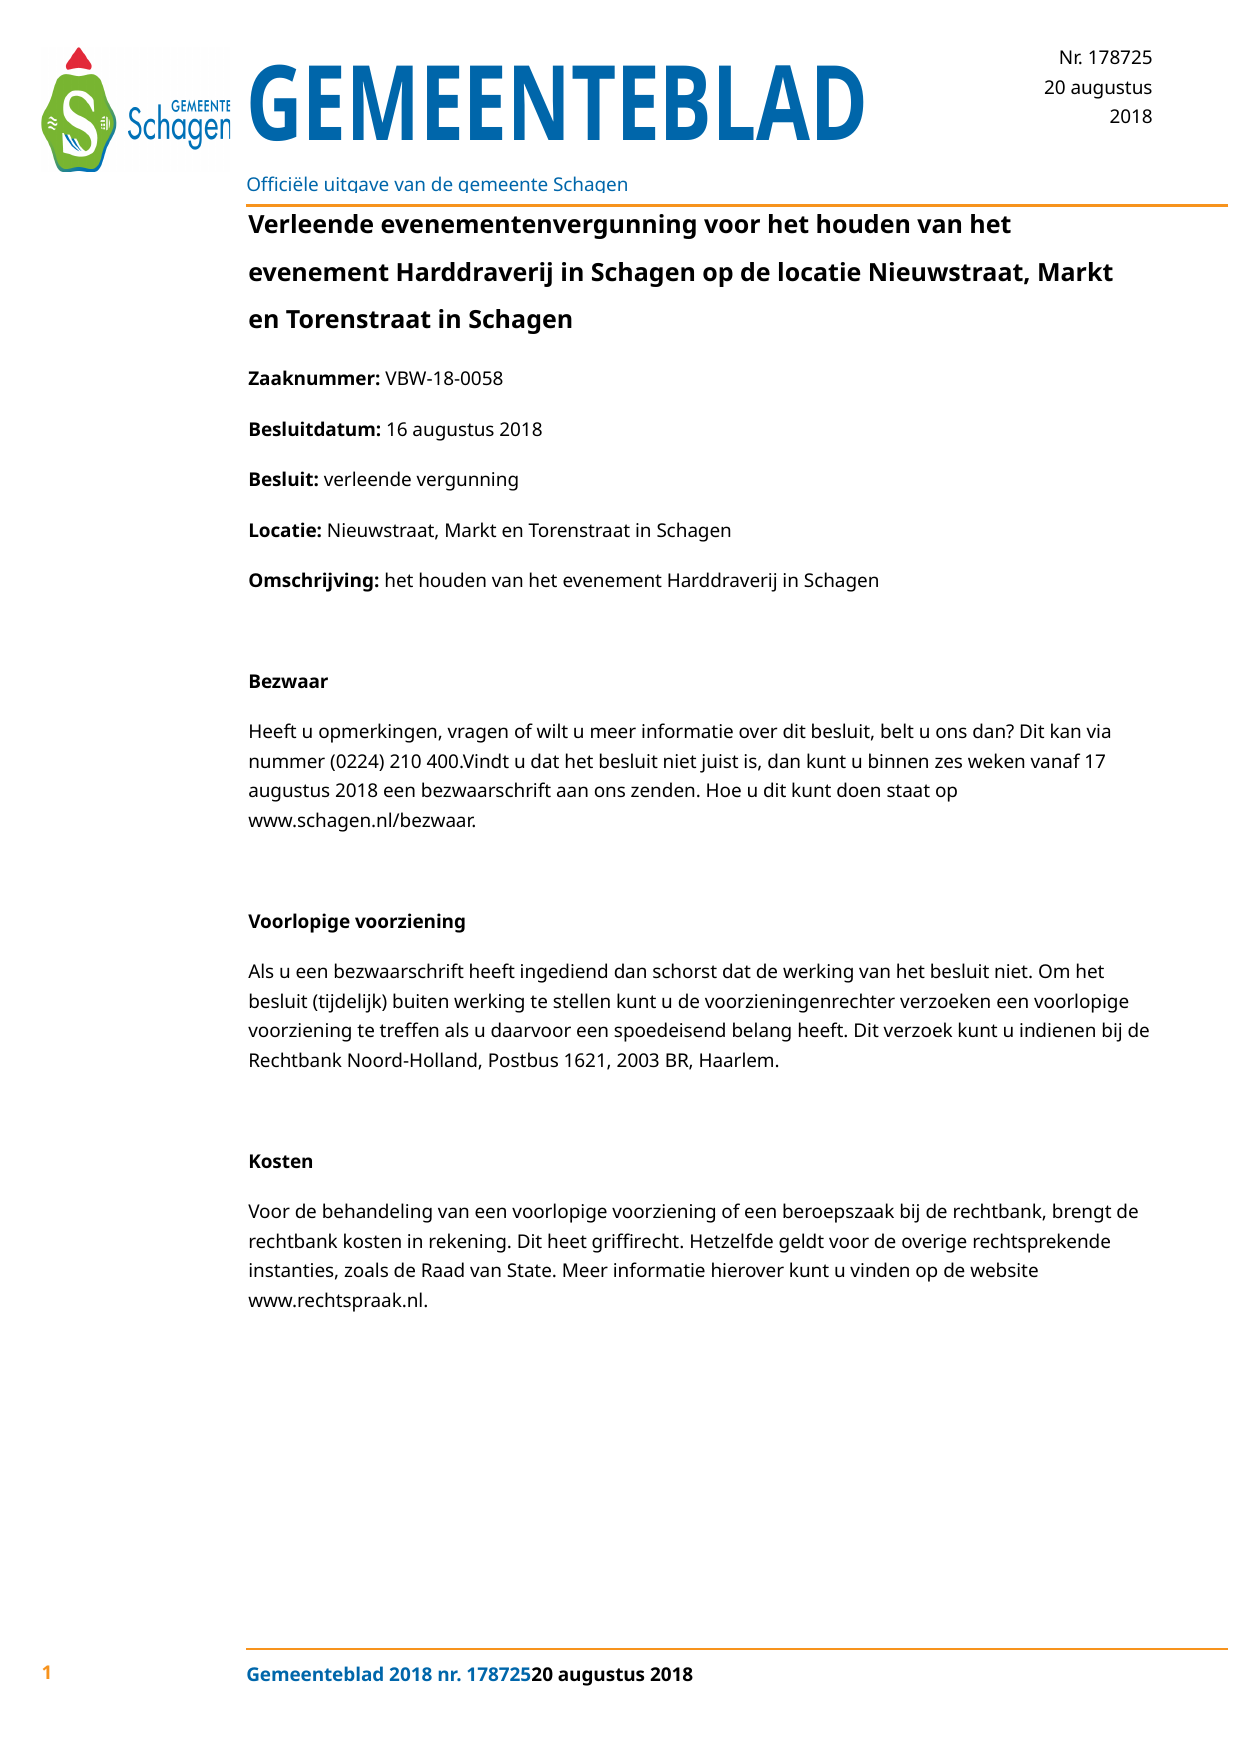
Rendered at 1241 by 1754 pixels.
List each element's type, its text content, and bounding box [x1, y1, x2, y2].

text Besluit: verleende vergunning [248, 466, 1152, 492]
text Besluitdatum: 16 augustus 2018 [248, 416, 1152, 442]
text Kosten [248, 1148, 1152, 1174]
text Locatie: Nieuwstraat, Markt en Torenstraat in Schagen [248, 517, 1152, 542]
text Bezwaar [248, 668, 1152, 694]
text Zaaknummer: VBW-18-0058 [248, 366, 1152, 391]
text Voor de behandeling van een voorlopige voorziening of een beroepszaak bij de rechtbank, brengt de rechtbank kosten in rekening. Dit heet griffirecht. Hetzelfde geldt voor de overige rechtsprekende instanties, zoals de Raad van State. Meer informatie hierover kunt u vinden op de website www.rechtspraak.nl. [248, 1198, 1152, 1313]
text Omschrijving: het houden van het evenement Harddraverij in Schagen [248, 567, 1152, 593]
picture [41, 47, 231, 172]
text Als u een bezwaarschrift heeft ingediend dan schorst dat de werking van het besluit niet. Om het besluit (tijdelijk) buiten werking te stellen kunt u de voorzieningenrechter verzoeken een voorlopige voorziening te treffen als u daarvoor een spoedeisend belang heeft. Dit verzoek kunt u indienen bij de Rechtbank Noord-Holland, Postbus 1621, 2003 BR, Haarlem. [248, 958, 1152, 1073]
text Voorlopige voorziening [248, 908, 1152, 934]
text Verleende evenementenvergunning voor het houden van het evenement Harddraverij in Schagen op de locatie Nieuwstraat, Markt en Torenstraat in Schagen [248, 207, 1152, 336]
text Heeft u opmerkingen, vragen of wilt u meer informatie over dit besluit, belt u ons dan? Dit kan via nummer (0224) 210 400.Vindt u dat het besluit niet juist is, dan kunt u binnen zes weken vanaf 17 augustus 2018 een bezwaarschrift aan ons zenden. Hoe u dit kunt doen staat op www.schagen.nl/bezwaar. [248, 718, 1152, 833]
